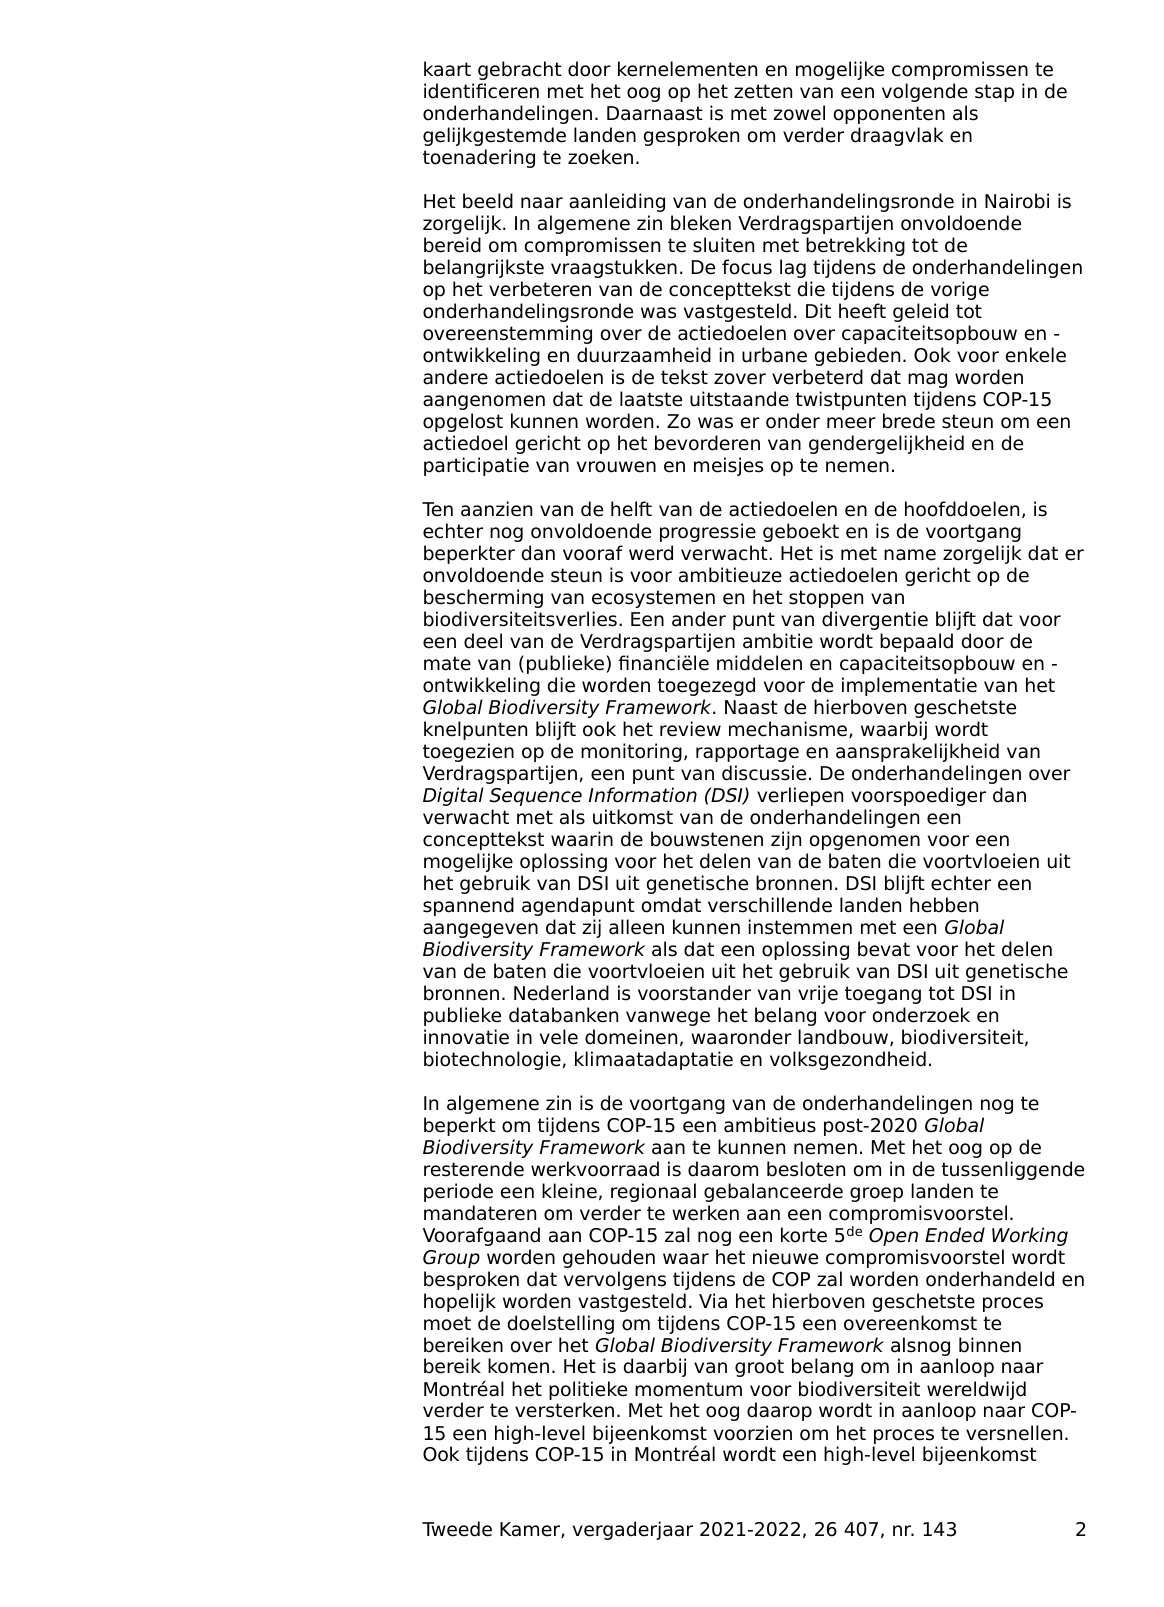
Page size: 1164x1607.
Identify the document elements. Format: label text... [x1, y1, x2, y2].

text Het beeld naar aanleiding van de onderhandelingsronde in Nairobi is zorgelijk. In algemene zin bleken Verdragspartijen onvoldoende bereid om compromissen te sluiten met betrekking tot de belangrijkste vraagstukken. De focus lag tijdens de onderhandelingen op het verbeteren van de concepttekst die tijdens de vorige onderhandelingsronde was vastgesteld. Dit heeft geleid tot overeenstemming over de actiedoelen over capaciteitsopbouw en -ontwikkeling en duurzaamheid in urbane gebieden. Ook voor enkele andere actiedoelen is de tekst zover verbeterd dat mag worden aangenomen dat de laatste uitstaande twistpunten tijdens COP-15 opgelost kunnen worden. Zo was er onder meer brede steun om een actiedoel gericht op het bevorderen van gendergelijkheid en de participatie van vrouwen en meisjes op te nemen. [422, 191, 1087, 477]
text Ten aanzien van de helft van de actiedoelen en de hoofddoelen, is echter nog onvoldoende progressie geboekt en is de voortgang beperkter dan vooraf werd verwacht. Het is met name zorgelijk dat er onvoldoende steun is voor ambitieuze actiedoelen gericht op de bescherming van ecosystemen en het stoppen van biodiversiteitsverlies. Een ander punt van divergentie blijft dat voor een deel van de Verdragspartijen ambitie wordt bepaald door de mate van (publieke) financiële middelen en capaciteitsopbouw en -ontwikkeling die worden toegezegd voor de implementatie van het Global Biodiversity Framework. Naast de hierboven geschetste knelpunten blijft ook het review mechanisme, waarbij wordt toegezien op de monitoring, rapportage en aansprakelijkheid van Verdragspartijen, een punt van discussie. De onderhandelingen over Digital Sequence Information (DSI) verliepen voorspoediger dan verwacht met als uitkomst van de onderhandelingen een concepttekst waarin de bouwstenen zijn opgenomen voor een mogelijke oplossing voor het delen van de baten die voortvloeien uit het gebruik van DSI uit genetische bronnen. DSI blijft echter een spannend agendapunt omdat verschillende landen hebben aangegeven dat zij alleen kunnen instemmen met een Global Biodiversity Framework als dat een oplossing bevat voor het delen van de baten die voortvloeien uit het gebruik van DSI uit genetische bronnen. Nederland is voorstander van vrije toegang tot DSI in publieke databanken vanwege het belang voor onderzoek en innovatie in vele domeinen, waaronder landbouw, biodiversiteit, biotechnologie, klimaatadaptatie en volksgezondheid. [422, 499, 1087, 1071]
text kaart gebracht door kernelementen en mogelijke compromissen te identificeren met het oog op het zetten van een volgende stap in de onderhandelingen. Daarnaast is met zowel opponenten als gelijkgestemde landen gesproken om verder draagvlak en toenadering te zoeken. [422, 59, 1087, 169]
text In algemene zin is de voortgang van de onderhandelingen nog te beperkt om tijdens COP-15 een ambitieus post-2020 Global Biodiversity Framework aan te kunnen nemen. Met het oog op de resterende werkvoorraad is daarom besloten om in de tussenliggende periode een kleine, regionaal gebalanceerde groep landen te mandateren om verder te werken aan een compromisvoorstel. Voorafgaand aan COP-15 zal nog een korte 5de Open Ended Working Group worden gehouden waar het nieuwe compromisvoorstel wordt besproken dat vervolgens tijdens de COP zal worden onderhandeld en hopelijk worden vastgesteld. Via het hierboven geschetste proces moet de doelstelling om tijdens COP-15 een overeenkomst te bereiken over het Global Biodiversity Framework alsnog binnen bereik komen. Het is daarbij van groot belang om in aanloop naar Montréal het politieke momentum voor biodiversiteit wereldwijd verder te versterken. Met het oog daarop wordt in aanloop naar COP-15 een high-level bijeenkomst voorzien om het proces te versnellen. Ook tijdens COP-15 in Montréal wordt een high-level bijeenkomst [422, 1093, 1087, 1466]
